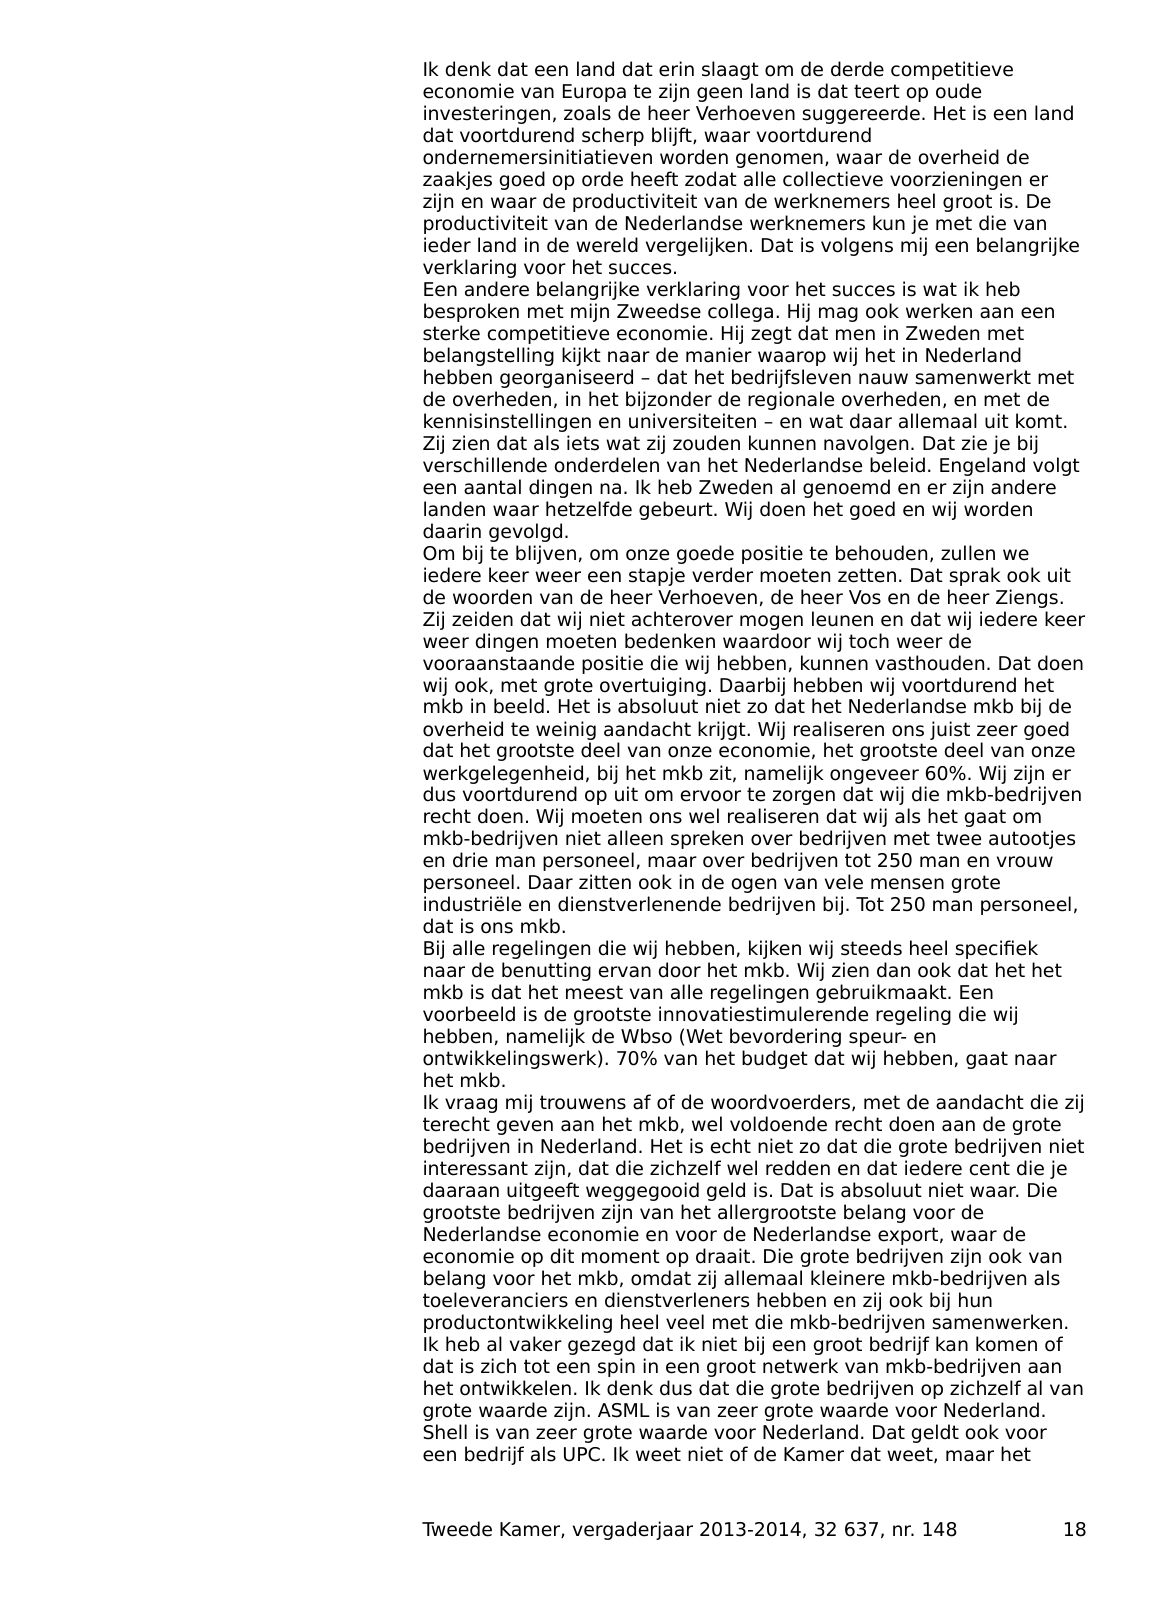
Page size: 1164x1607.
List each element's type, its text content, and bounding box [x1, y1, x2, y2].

text Een andere belangrijke verklaring voor het succes is wat ik heb besproken met mijn Zweedse collega. Hij mag ook werken aan een sterke competitieve economie. Hij zegt dat men in Zweden met belangstelling kijkt naar de manier waarop wij het in Nederland hebben georganiseerd – dat het bedrijfsleven nauw samenwerkt met de overheden, in het bijzonder de regionale overheden, en met de kennisinstellingen en universiteiten – en wat daar allemaal uit komt. Zij zien dat als iets wat zij zouden kunnen navolgen. Dat zie je bij verschillende onderdelen van het Nederlandse beleid. Engeland volgt een aantal dingen na. Ik heb Zweden al genoemd en er zijn andere landen waar hetzelfde gebeurt. Wij doen het goed en wij worden daarin gevolgd. [422, 279, 1087, 543]
text Om bij te blijven, om onze goede positie te behouden, zullen we iedere keer weer een stapje verder moeten zetten. Dat sprak ook uit de woorden van de heer Verhoeven, de heer Vos en de heer Ziengs. Zij zeiden dat wij niet achterover mogen leunen en dat wij iedere keer weer dingen moeten bedenken waardoor wij toch weer de vooraanstaande positie die wij hebben, kunnen vasthouden. Dat doen wij ook, met grote overtuiging. Daarbij hebben wij voortdurend het mkb in beeld. Het is absoluut niet zo dat het Nederlandse mkb bij de overheid te weinig aandacht krijgt. Wij realiseren ons juist zeer goed dat het grootste deel van onze economie, het grootste deel van onze werkgelegenheid, bij het mkb zit, namelijk ongeveer 60%. Wij zijn er dus voortdurend op uit om ervoor te zorgen dat wij die mkb-bedrijven recht doen. Wij moeten ons wel realiseren dat wij als het gaat om mkb-bedrijven niet alleen spreken over bedrijven met twee autootjes en drie man personeel, maar over bedrijven tot 250 man en vrouw personeel. Daar zitten ook in de ogen van vele mensen grote industriële en dienstverlenende bedrijven bij. Tot 250 man personeel, dat is ons mkb. [422, 543, 1087, 938]
text Ik denk dat een land dat erin slaagt om de derde competitieve economie van Europa te zijn geen land is dat teert op oude investeringen, zoals de heer Verhoeven suggereerde. Het is een land dat voortdurend scherp blijft, waar voortdurend ondernemersinitiatieven worden genomen, waar de overheid de zaakjes goed op orde heeft zodat alle collectieve voorzieningen er zijn en waar de productiviteit van de werknemers heel groot is. De productiviteit van de Nederlandse werknemers kun je met die van ieder land in de wereld vergelijken. Dat is volgens mij een belangrijke verklaring voor het succes. [422, 59, 1087, 279]
text Ik vraag mij trouwens af of de woordvoerders, met de aandacht die zij terecht geven aan het mkb, wel voldoende recht doen aan de grote bedrijven in Nederland. Het is echt niet zo dat die grote bedrijven niet interessant zijn, dat die zichzelf wel redden en dat iedere cent die je daaraan uitgeeft weggegooid geld is. Dat is absoluut niet waar. Die grootste bedrijven zijn van het allergrootste belang voor de Nederlandse economie en voor de Nederlandse export, waar de economie op dit moment op draait. Die grote bedrijven zijn ook van belang voor het mkb, omdat zij allemaal kleinere mkb-bedrijven als toeleveranciers en dienstverleners hebben en zij ook bij hun productontwikkeling heel veel met die mkb-bedrijven samenwerken. Ik heb al vaker gezegd dat ik niet bij een groot bedrijf kan komen of dat is zich tot een spin in een groot netwerk van mkb-bedrijven aan het ontwikkelen. Ik denk dus dat die grote bedrijven op zichzelf al van grote waarde zijn. ASML is van zeer grote waarde voor Nederland. Shell is van zeer grote waarde voor Nederland. Dat geldt ook voor een bedrijf als UPC. Ik weet niet of de Kamer dat weet, maar het [422, 1092, 1087, 1466]
text Bij alle regelingen die wij hebben, kijken wij steeds heel specifiek naar de benutting ervan door het mkb. Wij zien dan ook dat het het mkb is dat het meest van alle regelingen gebruikmaakt. Een voorbeeld is de grootste innovatiestimulerende regeling die wij hebben, namelijk de Wbso (Wet bevordering speur- en ontwikkelingswerk). 70% van het budget dat wij hebben, gaat naar het mkb. [422, 938, 1087, 1092]
